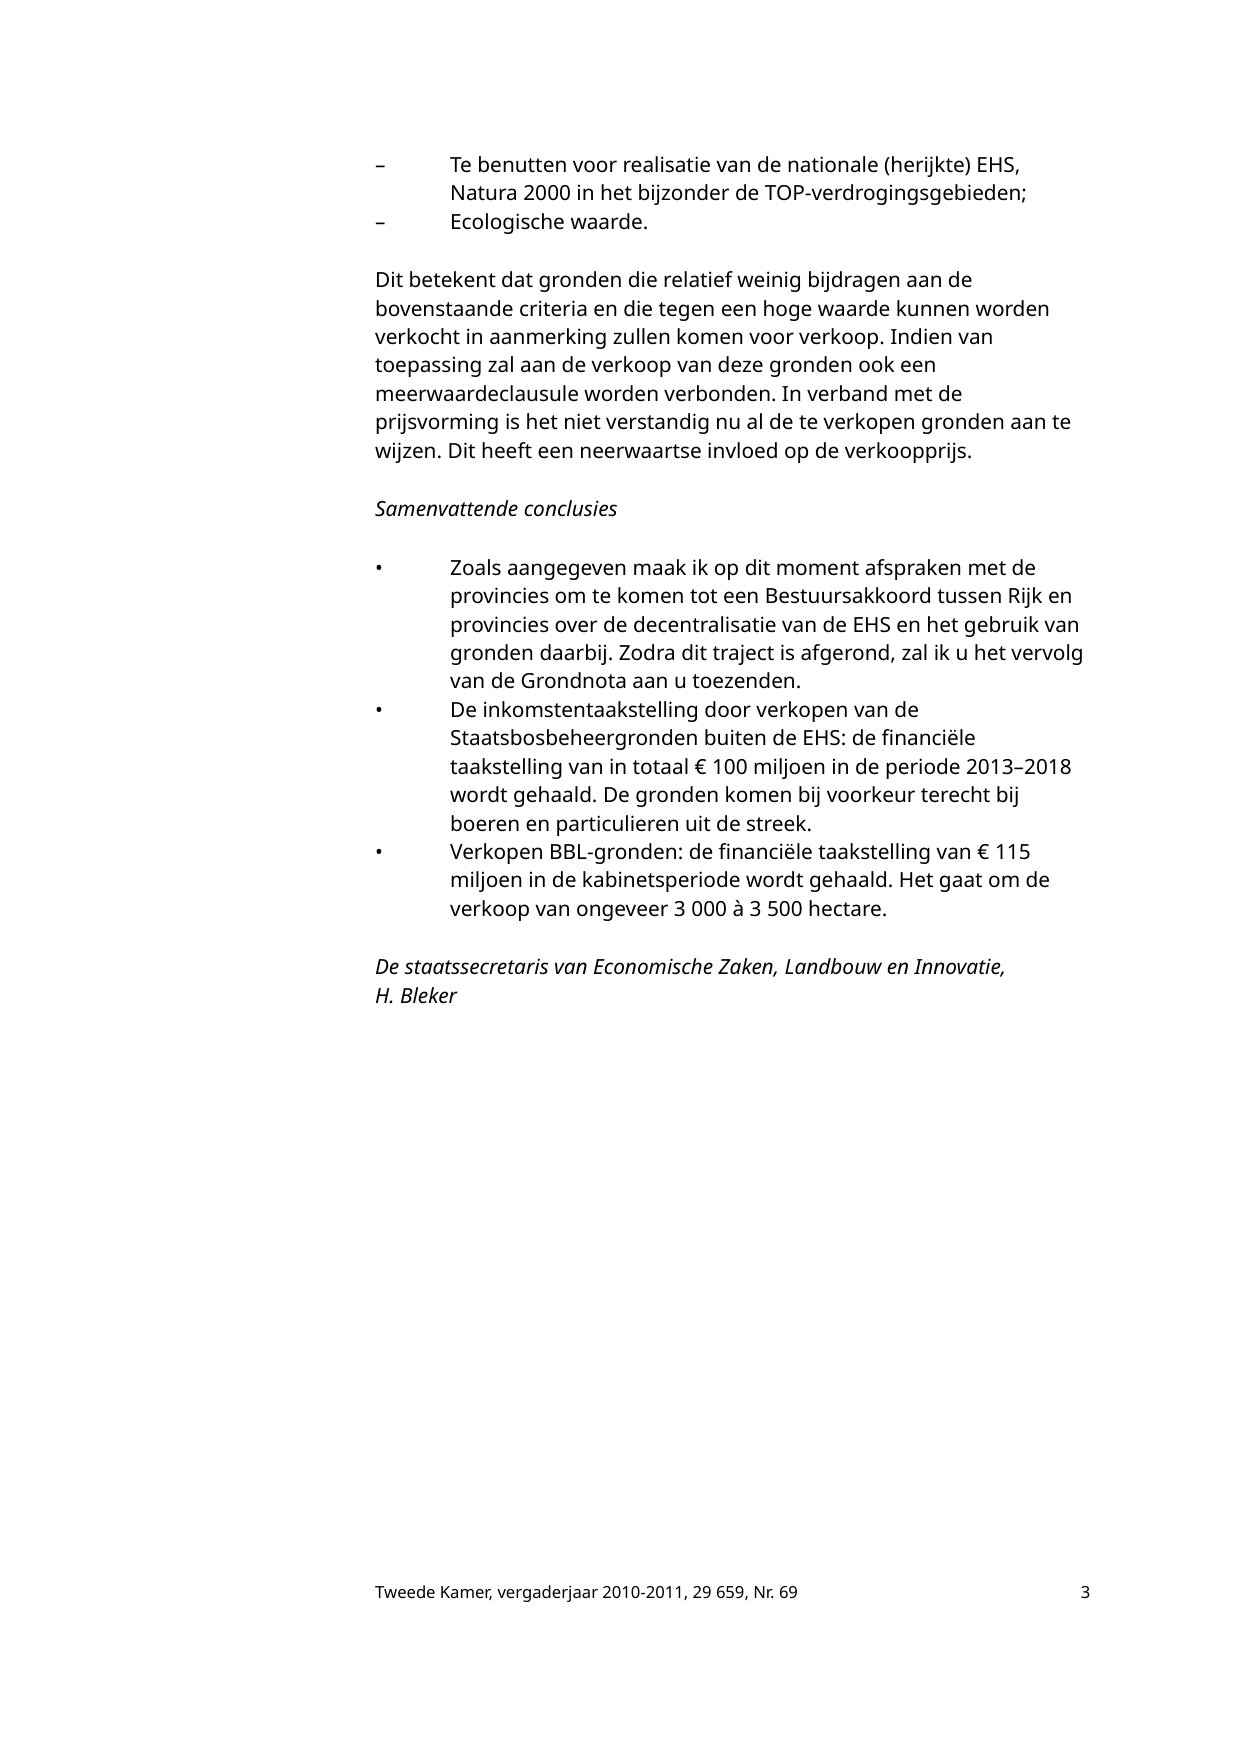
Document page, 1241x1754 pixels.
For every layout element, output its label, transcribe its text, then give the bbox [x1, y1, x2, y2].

text Samenvattende conclusies [375, 494, 1090, 523]
list Te benutten voor realisatie van de nationale (herijkte) EHS, Natura 2000 in het bijzonder de TOP-verdrogingsgebieden; [375, 150, 1090, 207]
list Verkopen BBL-gronden: de financiële taakstelling van € 115 miljoen in de kabinetsperiode wordt gehaald. Het gaat om de verkoop van ongeveer 3 000 à 3 500 hectare. [375, 837, 1090, 922]
list De inkomstentaakstelling door verkopen van de Staatsbosbeheergronden buiten de EHS: de financiële taakstelling van in totaal € 100 miljoen in de periode 2013–2018 wordt gehaald. De gronden komen bij voorkeur terecht bij boeren en particulieren uit de streek. [375, 695, 1090, 837]
list Ecologische waarde. [375, 207, 1090, 235]
text H. Bleker [375, 981, 1090, 1009]
text De staatssecretaris van Economische Zaken, Landbouw en Innovatie, [375, 952, 1090, 981]
list Zoals aangegeven maak ik op dit moment afspraken met de provincies om te komen tot een Bestuursakkoord tussen Rijk en provincies over de decentralisatie van de EHS en het gebruik van gronden daarbij. Zodra dit traject is afgerond, zal ik u het vervolg van de Grondnota aan u toezenden. [375, 553, 1090, 695]
text Dit betekent dat gronden die relatief weinig bijdragen aan de bovenstaande criteria en die tegen een hoge waarde kunnen worden verkocht in aanmerking zullen komen voor verkoop. Indien van toepassing zal aan de verkoop van deze gronden ook een meerwaardeclausule worden verbonden. In verband met de prijsvorming is het niet verstandig nu al de te verkopen gronden aan te wijzen. Dit heeft een neerwaartse invloed op de verkoopprijs. [375, 265, 1090, 464]
